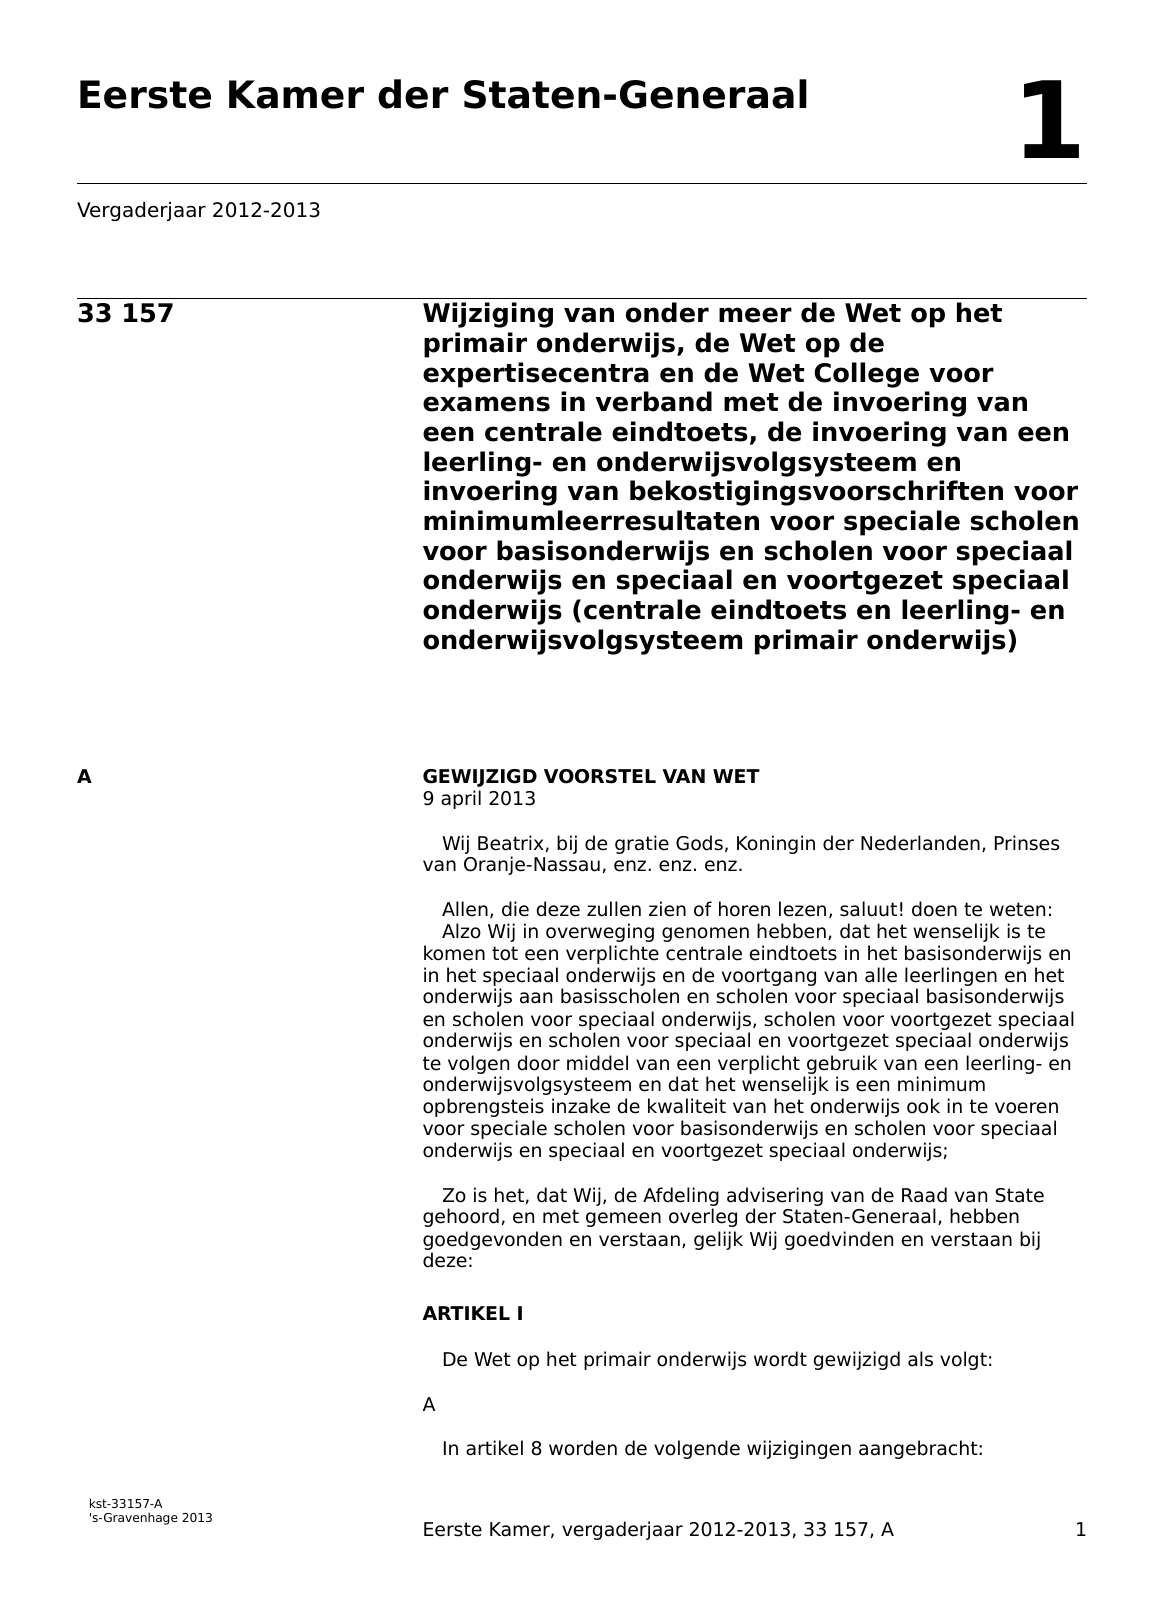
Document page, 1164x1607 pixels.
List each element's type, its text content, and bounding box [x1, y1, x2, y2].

subtitle ARTIKEL I [422, 1302, 1087, 1324]
text In artikel 8 worden de volgende wijzigingen aangebracht: [422, 1438, 1087, 1460]
table_cell Vergaderjaar 2012-2013 [77, 184, 1087, 298]
text 9 april 2013 [422, 788, 1087, 810]
text De Wet op het primair onderwijs wordt gewijzigd als volgt: [422, 1349, 1087, 1371]
text kst-33157-A [88, 1497, 323, 1511]
subtitle A GEWIJZIGD VOORSTEL VAN WET [77, 766, 1087, 788]
table_header 1 [886, 59, 1087, 183]
text Alzo Wij in overweging genomen hebben, dat het wenselijk is te komen tot een verplichte centrale eindtoets in het basisonderwijs en in het speciaal onderwijs en de voortgang van alle leerlingen en het onderwijs aan basisscholen en scholen voor speciaal basisonderwijs en scholen voor speciaal onderwijs, scholen voor voortgezet speciaal onderwijs en scholen voor speciaal en voortgezet speciaal onderwijs te volgen door middel van een verplicht gebruik van een leerling- en onderwijsvolgsysteem en dat het wenselijk is een minimum opbrengsteis inzake de kwaliteit van het onderwijs ook in te voeren voor speciale scholen voor basisonderwijs en scholen voor speciaal onderwijs en speciaal en voortgezet speciaal onderwijs; [422, 921, 1087, 1162]
text 's-Gravenhage 2013 [88, 1511, 323, 1525]
subtitle 33 157 Wijziging van onder meer de Wet op het primair onderwijs, de Wet op de expertisecentra en de Wet College voor examens in verband met de invoering van een centrale eindtoets, de invoering van een leerling- en onderwijsvolgsysteem en invoering van bekostigingsvoorschriften voor minimumleerresultaten voor speciale scholen voor basisonderwijs en scholen voor speciaal onderwijs en speciaal en voortgezet speciaal onderwijs (centrale eindtoets en leerling- en onderwijsvolgsysteem primair onderwijs) [77, 299, 1087, 655]
table_header Eerste Kamer der Staten-Generaal [77, 59, 886, 183]
text A [422, 1393, 1087, 1416]
text Zo is het, dat Wij, de Afdeling advisering van de Raad van State gehoord, en met gemeen overleg der Staten-Generaal, hebben goedgevonden en verstaan, gelijk Wij goedvinden en verstaan bij deze: [422, 1184, 1087, 1272]
text Allen, die deze zullen zien of horen lezen, saluut! doen te weten: [422, 898, 1087, 921]
text Wij Beatrix, bij de gratie Gods, Koningin der Nederlanden, Prinses van Oranje-Nassau, enz. enz. enz. [422, 832, 1087, 876]
